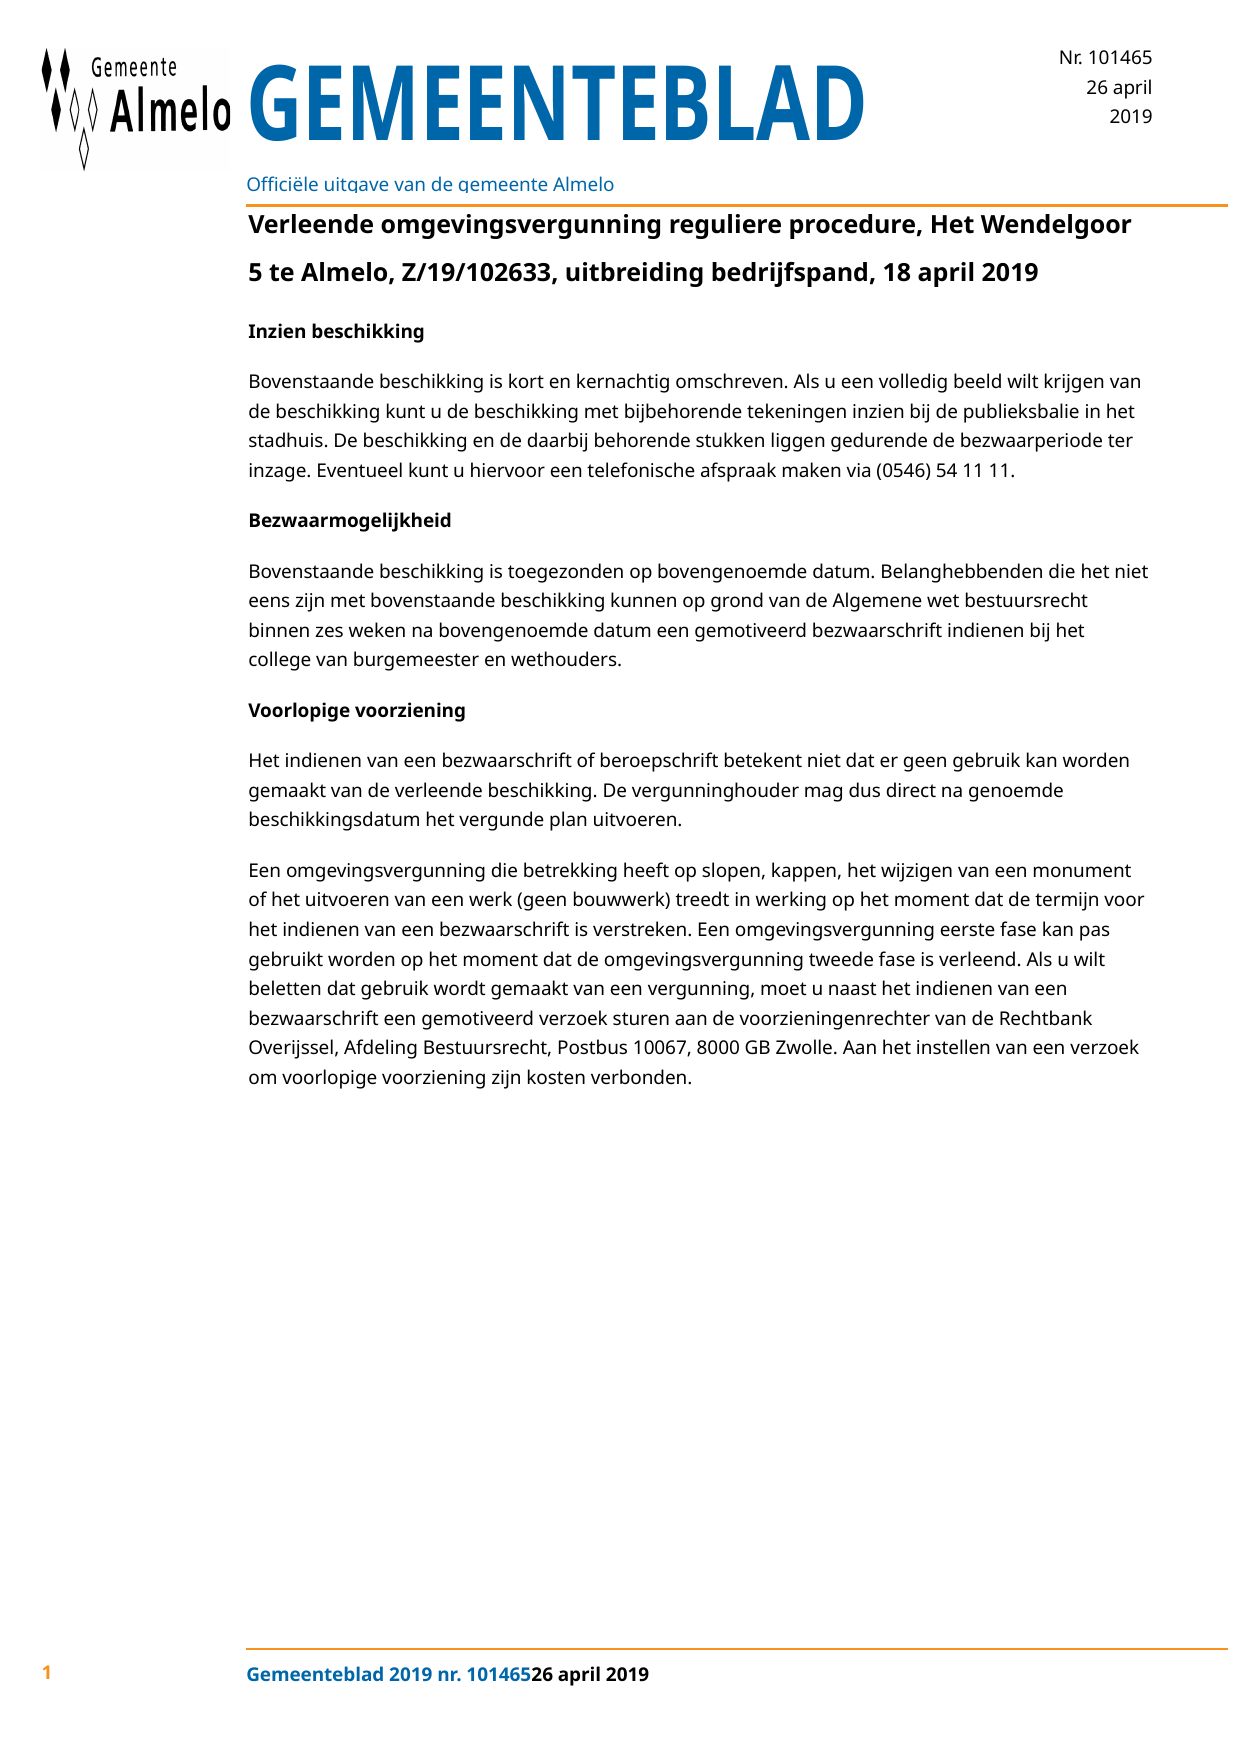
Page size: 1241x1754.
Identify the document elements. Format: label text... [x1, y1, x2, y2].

picture [41, 47, 231, 172]
text Bovenstaande beschikking is toegezonden op bovengenoemde datum. Belanghebbenden die het niet eens zijn met bovenstaande beschikking kunnen op grond van de Algemene wet bestuursrecht binnen zes weken na bovengenoemde datum een gemotiveerd bezwaarschrift indienen bij het college van burgemeester en wethouders. [248, 558, 1152, 672]
text Bovenstaande beschikking is kort en kernachtig omschreven. Als u een volledig beeld wilt krijgen van de beschikking kunt u de beschikking met bijbehorende tekeningen inzien bij de publieksbalie in het stadhuis. De beschikking en de daarbij behorende stukken liggen gedurende de bezwaarperiode ter inzage. Eventueel kunt u hiervoor een telefonische afspraak maken via (0546) 54 11 11. [248, 368, 1152, 483]
text Bezwaarmogelijkheid [248, 507, 1152, 533]
text Voorlopige voorziening [248, 697, 1152, 723]
text Een omgevingsvergunning die betrekking heeft op slopen, kappen, het wijzigen van een monument of het uitvoeren van een werk (geen bouwwerk) treedt in werking op het moment dat de termijn voor het indienen van een bezwaarschrift is verstreken. Een omgevingsvergunning eerste fase kan pas gebruikt worden op het moment dat de omgevingsvergunning tweede fase is verleend. Als u wilt beletten dat gebruik wordt gemaakt van een vergunning, moet u naast het indienen van een bezwaarschrift een gemotiveerd verzoek sturen aan de voorzieningenrechter van de Rechtbank Overijssel, Afdeling Bestuursrecht, Postbus 10067, 8000 GB Zwolle. Aan het instellen van een verzoek om voorlopige voorziening zijn kosten verbonden. [248, 857, 1152, 1090]
text Inzien beschikking [248, 318, 1152, 344]
text Verleende omgevingsvergunning reguliere procedure, Het Wendelgoor 5 te Almelo, Z/19/102633, uitbreiding bedrijfspand, 18 april 2019 [248, 207, 1152, 288]
text Het indienen van een bezwaarschrift of beroepschrift betekent niet dat er geen gebruik kan worden gemaakt van de verleende beschikking. De vergunninghouder mag dus direct na genoemde beschikkingsdatum het vergunde plan uitvoeren. [248, 747, 1152, 832]
